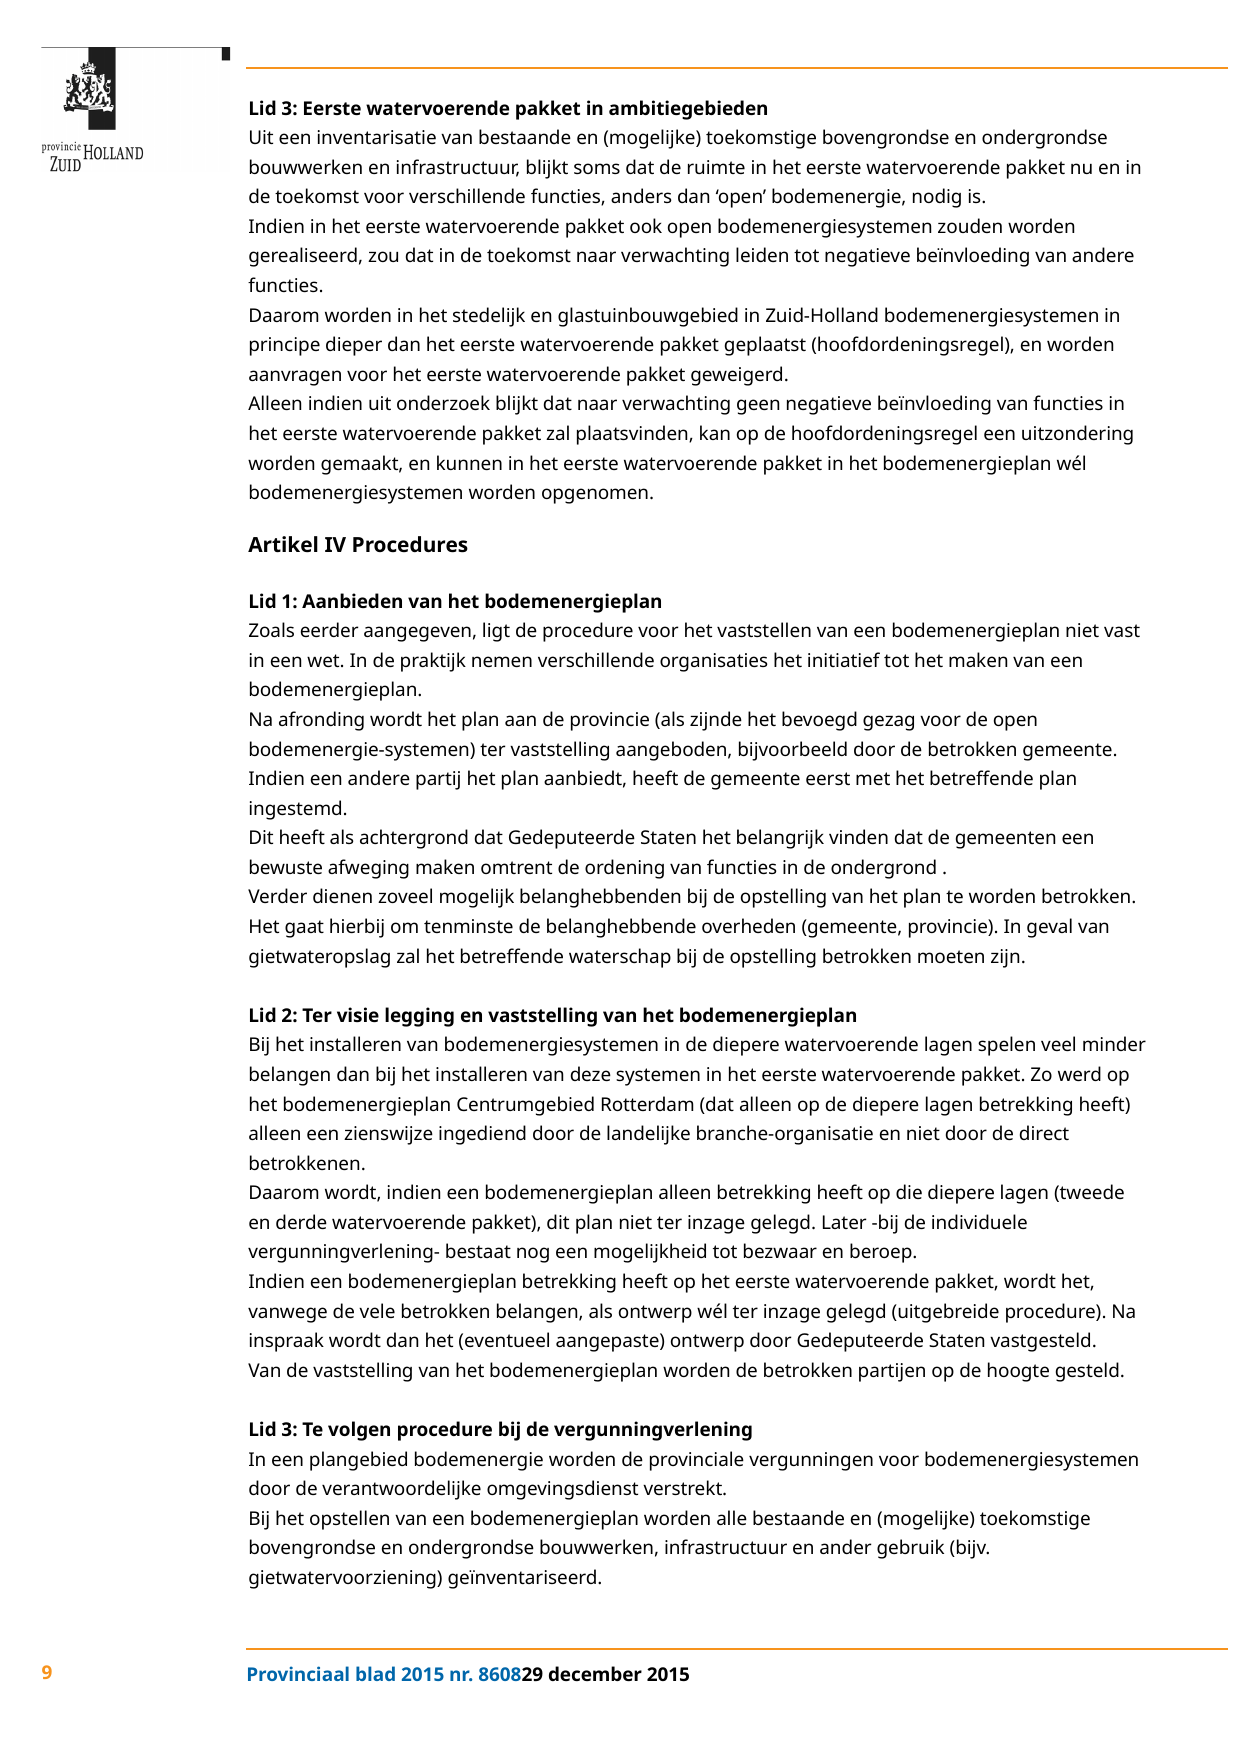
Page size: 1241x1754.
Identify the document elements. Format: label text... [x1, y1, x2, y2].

text Alleen indien uit onderzoek blijkt dat naar verwachting geen negatieve beïnvloeding van functies in het eerste watervoerende pakket zal plaatsvinden, kan op de hoofdordeningsregel een uitzondering worden gemaakt, en kunnen in het eerste watervoerende pakket in het bodemenergieplan wél bodemenergiesystemen worden opgenomen. [248, 391, 1152, 505]
text Daarom worden in het stedelijk en glastuinbouwgebied in Zuid-Holland bodemenergiesystemen in principe dieper dan het eerste watervoerende pakket geplaatst (hoofdordeningsregel), en worden aanvragen voor het eerste watervoerende pakket geweigerd. [248, 302, 1152, 387]
text Dit heeft als achtergrond dat Gedeputeerde Staten het belangrijk vinden dat de gemeenten een bewuste afweging maken omtrent de ordening van functies in de ondergrond . [248, 824, 1152, 880]
text Lid 3: Eerste watervoerende pakket in ambitiegebieden [248, 95, 1152, 121]
text Lid 1: Aanbieden van het bodemenergieplan [248, 588, 1152, 613]
text Na afronding wordt het plan aan de provincie (als zijnde het bevoegd gezag voor de open bodemenergie-systemen) ter vaststelling aangeboden, bijvoorbeeld door de betrokken gemeente. Indien een andere partij het plan aanbiedt, heeft de gemeente eerst met het betreffende plan ingestemd. [248, 706, 1152, 821]
picture [41, 47, 231, 172]
text Artikel IV Procedures [248, 530, 1152, 558]
text Verder dienen zoveel mogelijk belanghebbenden bij de opstelling van het plan te worden betrokken. Het gaat hierbij om tenminste de belanghebbende overheden (gemeente, provincie). In geval van gietwateropslag zal het betreffende waterschap bij de opstelling betrokken moeten zijn. [248, 884, 1152, 968]
text Indien in het eerste watervoerende pakket ook open bodemenergiesystemen zouden worden gerealiseerd, zou dat in de toekomst naar verwachting leiden tot negatieve beïnvloeding van andere functies. [248, 213, 1152, 298]
text Van de vaststelling van het bodemenergieplan worden de betrokken partijen op de hoogte gesteld. [248, 1357, 1152, 1383]
text Bij het opstellen van een bodemenergieplan worden alle bestaande en (mogelijke) toekomstige bovengrondse en ondergrondse bouwwerken, infrastructuur en ander gebruik (bijv. gietwatervoorziening) geïnventariseerd. [248, 1505, 1152, 1590]
text Daarom wordt, indien een bodemenergieplan alleen betrekking heeft op die diepere lagen (tweede en derde watervoerende pakket), dit plan niet ter inzage gelegd. Later -bij de individuele vergunningverlening- bestaat nog een mogelijkheid tot bezwaar en beroep. [248, 1179, 1152, 1264]
text Lid 2: Ter visie legging en vaststelling van het bodemenergieplan [248, 1002, 1152, 1028]
text Zoals eerder aangegeven, ligt de procedure voor het vaststellen van een bodemenergieplan niet vast in een wet. In de praktijk nemen verschillende organisaties het initiatief tot het maken van een bodemenergieplan. [248, 617, 1152, 702]
text Lid 3: Te volgen procedure bij de vergunningverlening [248, 1416, 1152, 1442]
text In een plangebied bodemenergie worden de provinciale vergunningen voor bodemenergiesystemen door de verantwoordelijke omgevingsdienst verstrekt. [248, 1446, 1152, 1501]
text Indien een bodemenergieplan betrekking heeft op het eerste watervoerende pakket, wordt het, vanwege de vele betrokken belangen, als ontwerp wél ter inzage gelegd (uitgebreide procedure). Na inspraak wordt dan het (eventueel aangepaste) ontwerp door Gedeputeerde Staten vastgesteld. [248, 1268, 1152, 1353]
text Bij het installeren van bodemenergiesystemen in de diepere watervoerende lagen spelen veel minder belangen dan bij het installeren van deze systemen in het eerste watervoerende pakket. Zo werd op het bodemenergieplan Centrumgebied Rotterdam (dat alleen op de diepere lagen betrekking heeft) alleen een zienswijze ingediend door de landelijke branche-organisatie en niet door de direct betrokkenen. [248, 1032, 1152, 1176]
text Uit een inventarisatie van bestaande en (mogelijke) toekomstige bovengrondse en ondergrondse bouwwerken en infrastructuur, blijkt soms dat de ruimte in het eerste watervoerende pakket nu en in de toekomst voor verschillende functies, anders dan ‘open’ bodemenergie, nodig is. [248, 124, 1152, 209]
